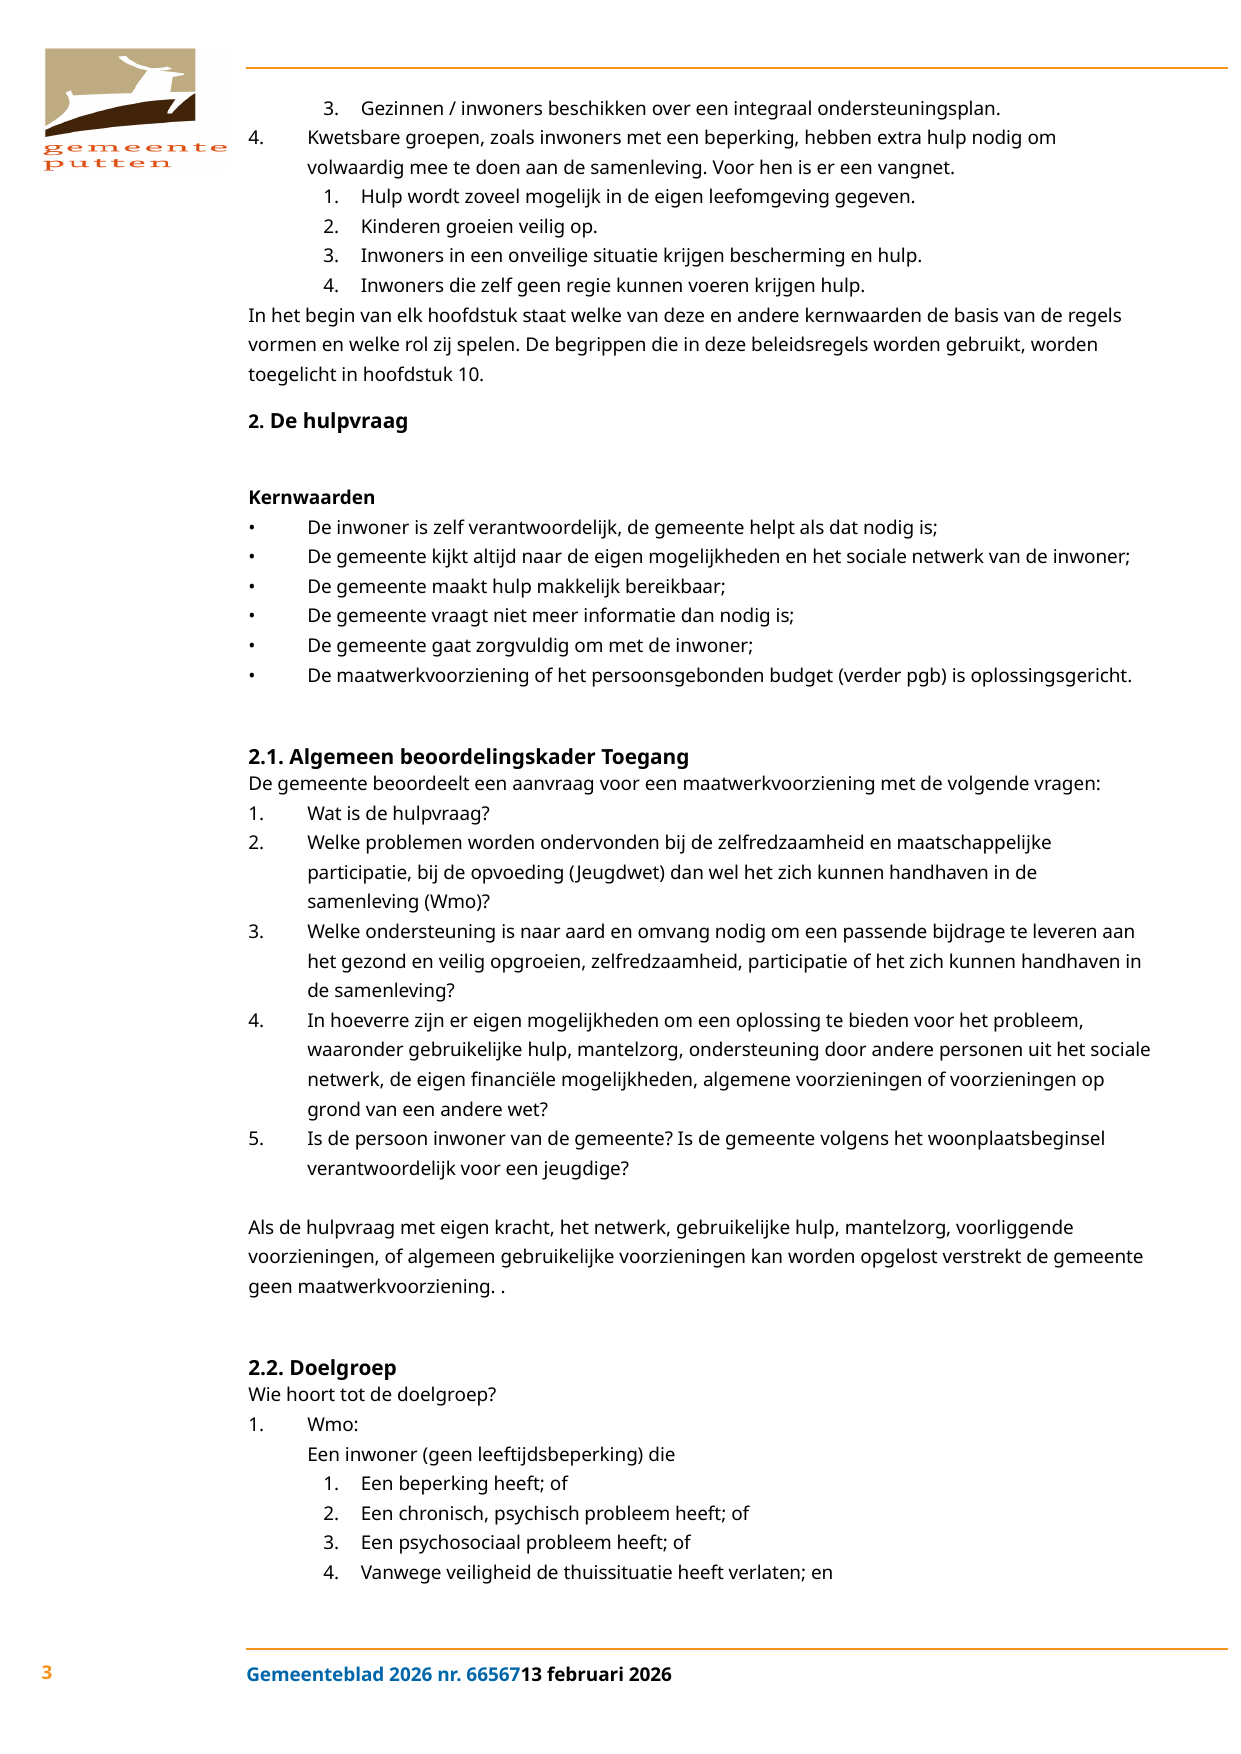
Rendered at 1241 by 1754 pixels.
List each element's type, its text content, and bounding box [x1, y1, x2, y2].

list De gemeente vraagt niet meer informatie dan nodig is; [248, 603, 1152, 628]
list De maatwerkvoorziening of het persoonsgebonden budget (verder pgb) is oplossingsgericht. [248, 662, 1152, 688]
list In hoeverre zijn er eigen mogelijkheden om een oplossing te bieden voor het probleem, waaronder gebruikelijke hulp, mantelzorg, ondersteuning door andere personen uit het sociale netwerk, de eigen financiële mogelijkheden, algemene voorzieningen of voorzieningen op grond van een andere wet? [248, 1007, 1152, 1121]
text 2.2. Doelgroep [248, 1353, 1152, 1382]
list Een beperking heeft; of [323, 1470, 1152, 1496]
list Kwetsbare groepen, zoals inwoners met een beperking, hebben extra hulp nodig om volwaardig mee te doen aan de samenleving. Voor hen is er een vangnet. [248, 124, 1152, 180]
list Vanwege veiligheid de thuissituatie heeft verlaten; en [323, 1559, 1152, 1585]
list Inwoners in een onveilige situatie krijgen bescherming en hulp. [323, 243, 1152, 268]
list Een psychosociaal probleem heeft; of [323, 1529, 1152, 1555]
text In het begin van elk hoofdstuk staat welke van deze en andere kernwaarden de basis van de regels vormen en welke rol zij spelen. De begrippen die in deze beleidsregels worden gebruikt, worden toegelicht in hoofdstuk 10. [248, 302, 1152, 387]
list De gemeente gaat zorgvuldig om met de inwoner; [248, 632, 1152, 658]
list Welke ondersteuning is naar aard en omvang nodig om een passende bijdrage te leveren aan het gezond en veilig opgroeien, zelfredzaamheid, participatie of het zich kunnen handhaven in de samenleving? [248, 918, 1152, 1003]
text 2. De hulpvraag [248, 407, 1152, 435]
text Als de hulpvraag met eigen kracht, het netwerk, gebruikelijke hulp, mantelzorg, voorliggende voorzieningen, of algemeen gebruikelijke voorzieningen kan worden opgelost verstrekt de gemeente geen maatwerkvoorziening. . [248, 1214, 1152, 1299]
text 2.1. Algemeen beoordelingskader Toegang [248, 742, 1152, 770]
list Welke problemen worden ondervonden bij de zelfredzaamheid en maatschappelijke participatie, bij de opvoeding (Jeugdwet) dan wel het zich kunnen handhaven in de samenleving (Wmo)? [248, 829, 1152, 914]
list Wmo: [248, 1411, 1152, 1437]
list Gezinnen / inwoners beschikken over een integraal ondersteuningsplan. [323, 95, 1152, 121]
list De gemeente kijkt altijd naar de eigen mogelijkheden en het sociale netwerk van de inwoner; [248, 543, 1152, 569]
list Een inwoner (geen leeftijdsbeperking) die [248, 1441, 1152, 1467]
picture [41, 47, 231, 172]
text De gemeente beoordeelt een aanvraag voor een maatwerkvoorziening met de volgende vragen: [248, 770, 1152, 796]
list Wat is de hulpvraag? [248, 800, 1152, 826]
list De gemeente maakt hulp makkelijk bereikbaar; [248, 573, 1152, 599]
list Inwoners die zelf geen regie kunnen voeren krijgen hulp. [323, 272, 1152, 298]
list Hulp wordt zoveel mogelijk in de eigen leefomgeving gegeven. [323, 183, 1152, 209]
list Een chronisch, psychisch probleem heeft; of [323, 1500, 1152, 1526]
text Wie hoort tot de doelgroep? [248, 1382, 1152, 1407]
text Kernwaarden [248, 484, 1152, 510]
list Is de persoon inwoner van de gemeente? Is de gemeente volgens het woonplaatsbeginsel verantwoordelijk voor een jeugdige? [248, 1125, 1152, 1181]
list Kinderen groeien veilig op. [323, 213, 1152, 239]
list De inwoner is zelf verantwoordelijk, de gemeente helpt als dat nodig is; [248, 514, 1152, 540]
